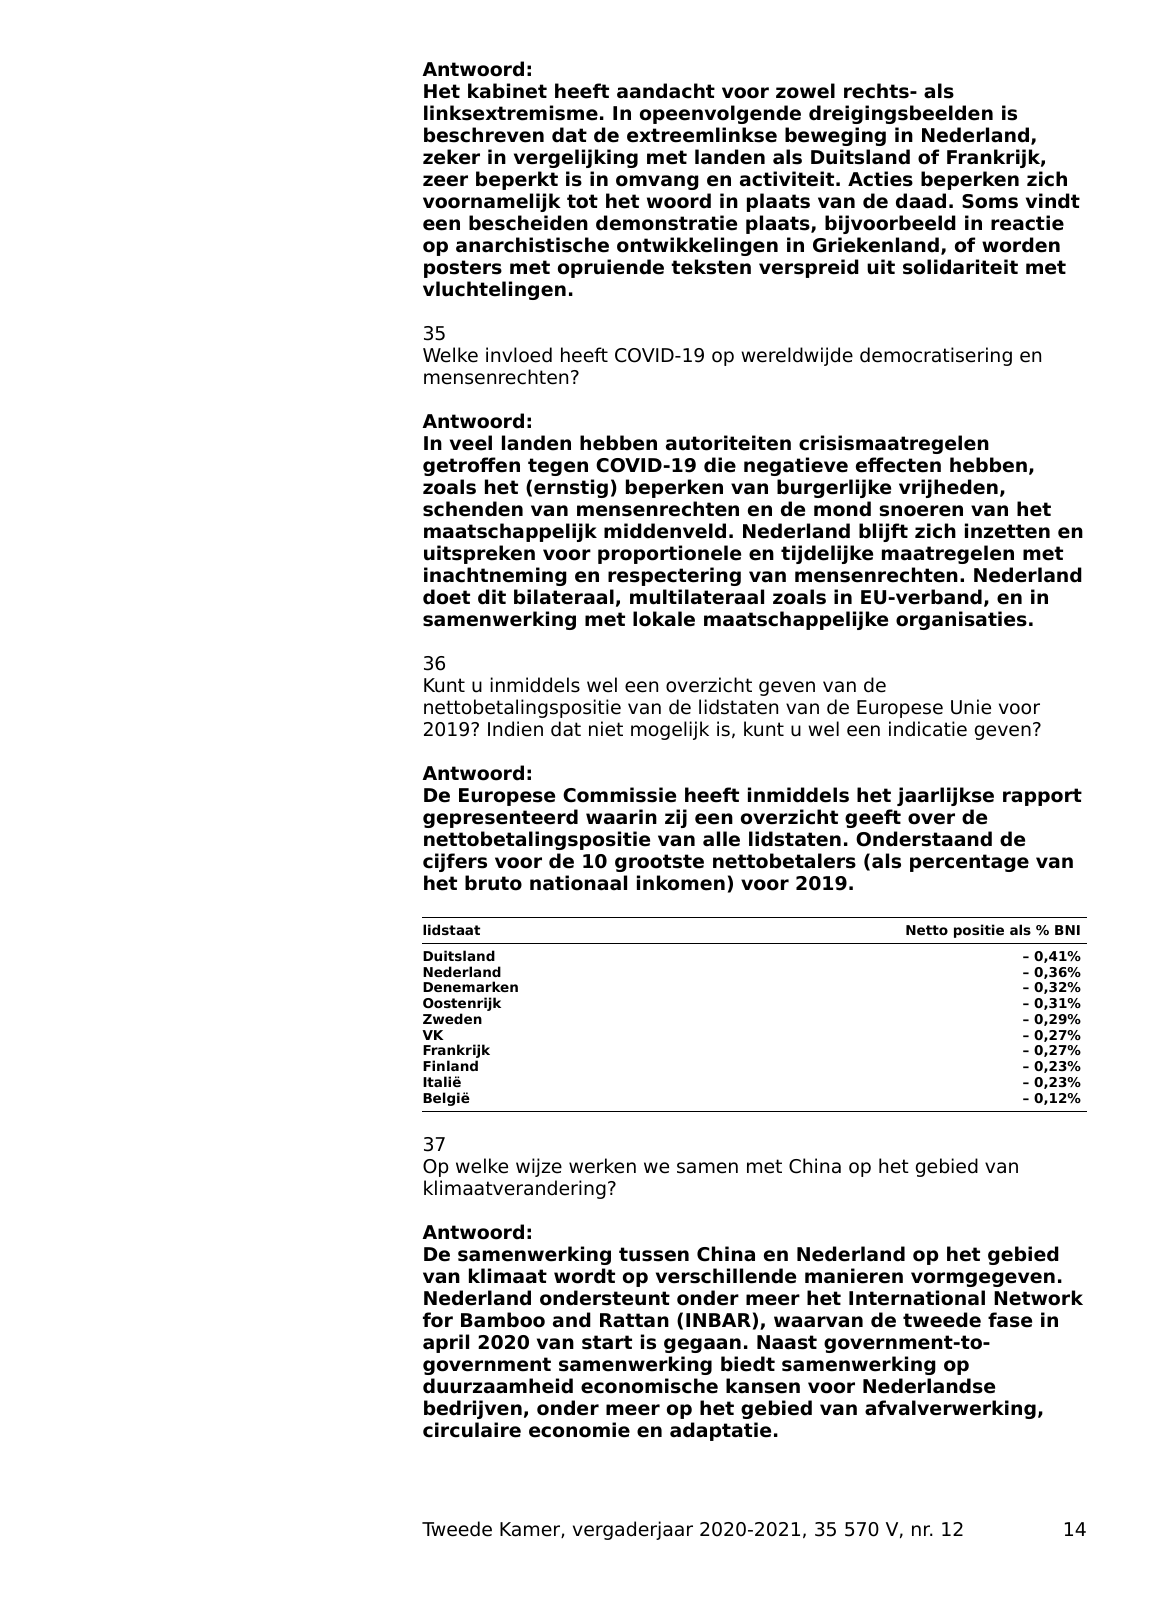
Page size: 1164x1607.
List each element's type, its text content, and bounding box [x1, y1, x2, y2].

table_cell – 0,31% [895, 996, 1087, 1012]
table_cell Finland [422, 1059, 895, 1075]
table_cell – 0,12% [895, 1090, 1087, 1111]
text 37 [422, 1134, 1087, 1156]
text De samenwerking tussen China en Nederland op het gebied van klimaat wordt op verschillende manieren vormgegeven. Nederland ondersteunt onder meer het International Network for Bamboo and Rattan (INBAR), waarvan de tweede fase in april 2020 van start is gegaan. Naast government-to-government samenwerking biedt samenwerking op duurzaamheid economische kansen voor Nederlandse bedrijven, onder meer op het gebied van afvalverwerking, circulaire economie en adaptatie. [422, 1244, 1087, 1442]
table_cell Nederland [422, 965, 895, 980]
text De Europese Commissie heeft inmiddels het jaarlijkse rapport gepresenteerd waarin zij een overzicht geeft over de nettobetalingspositie van alle lidstaten. Onderstaand de cijfers voor de 10 grootste nettobetalers (als percentage van het bruto nationaal inkomen) voor 2019. [422, 785, 1087, 895]
table_cell Denemarken [422, 980, 895, 996]
table_cell – 0,27% [895, 1028, 1087, 1043]
text In veel landen hebben autoriteiten crisismaatregelen getroffen tegen COVID-19 die negatieve effecten hebben, zoals het (ernstig) beperken van burgerlijke vrijheden, schenden van mensenrechten en de mond snoeren van het maatschappelijk middenveld. Nederland blijft zich inzetten en uitspreken voor proportionele en tijdelijke maatregelen met inachtneming en respectering van mensenrechten. Nederland doet dit bilateraal, multilateraal zoals in EU-verband, en in samenwerking met lokale maatschappelijke organisaties. [422, 433, 1087, 631]
table_header lidstaat [422, 918, 895, 943]
table_cell Duitsland [422, 944, 895, 964]
table_cell Frankrijk [422, 1043, 895, 1059]
text Op welke wijze werken we samen met China op het gebied van klimaatverandering? [422, 1156, 1087, 1200]
table_cell – 0,23% [895, 1075, 1087, 1090]
table_cell VK [422, 1028, 895, 1043]
text Welke invloed heeft COVID-19 op wereldwijde democratisering en mensenrechten? [422, 345, 1087, 389]
table_cell – 0,36% [895, 965, 1087, 980]
text 35 [422, 323, 1087, 345]
table_cell – 0,41% [895, 944, 1087, 964]
text Het kabinet heeft aandacht voor zowel rechts- als linksextremisme. In opeenvolgende dreigingsbeelden is beschreven dat de extreemlinkse beweging in Nederland, zeker in vergelijking met landen als Duitsland of Frankrijk, zeer beperkt is in omvang en activiteit. Acties beperken zich voornamelijk tot het woord in plaats van de daad. Soms vindt een bescheiden demonstratie plaats, bijvoorbeeld in reactie op anarchistische ontwikkelingen in Griekenland, of worden posters met opruiende teksten verspreid uit solidariteit met vluchtelingen. [422, 81, 1087, 301]
text 36 [422, 653, 1087, 675]
table_cell Italië [422, 1075, 895, 1090]
table_cell Zweden [422, 1012, 895, 1027]
text Kunt u inmiddels wel een overzicht geven van de nettobetalingspositie van de lidstaten van de Europese Unie voor 2019? Indien dat niet mogelijk is, kunt u wel een indicatie geven? [422, 675, 1087, 741]
text Antwoord: [422, 763, 1087, 785]
table_cell – 0,23% [895, 1059, 1087, 1075]
table_cell – 0,27% [895, 1043, 1087, 1059]
table_header Netto positie als % BNI [895, 918, 1087, 943]
text Antwoord: [422, 1222, 1087, 1244]
text Antwoord: [422, 411, 1087, 433]
table_cell – 0,29% [895, 1012, 1087, 1027]
text Antwoord: [422, 59, 1087, 81]
table_cell – 0,32% [895, 980, 1087, 996]
table_cell Oostenrijk [422, 996, 895, 1012]
table_cell België [422, 1090, 895, 1111]
